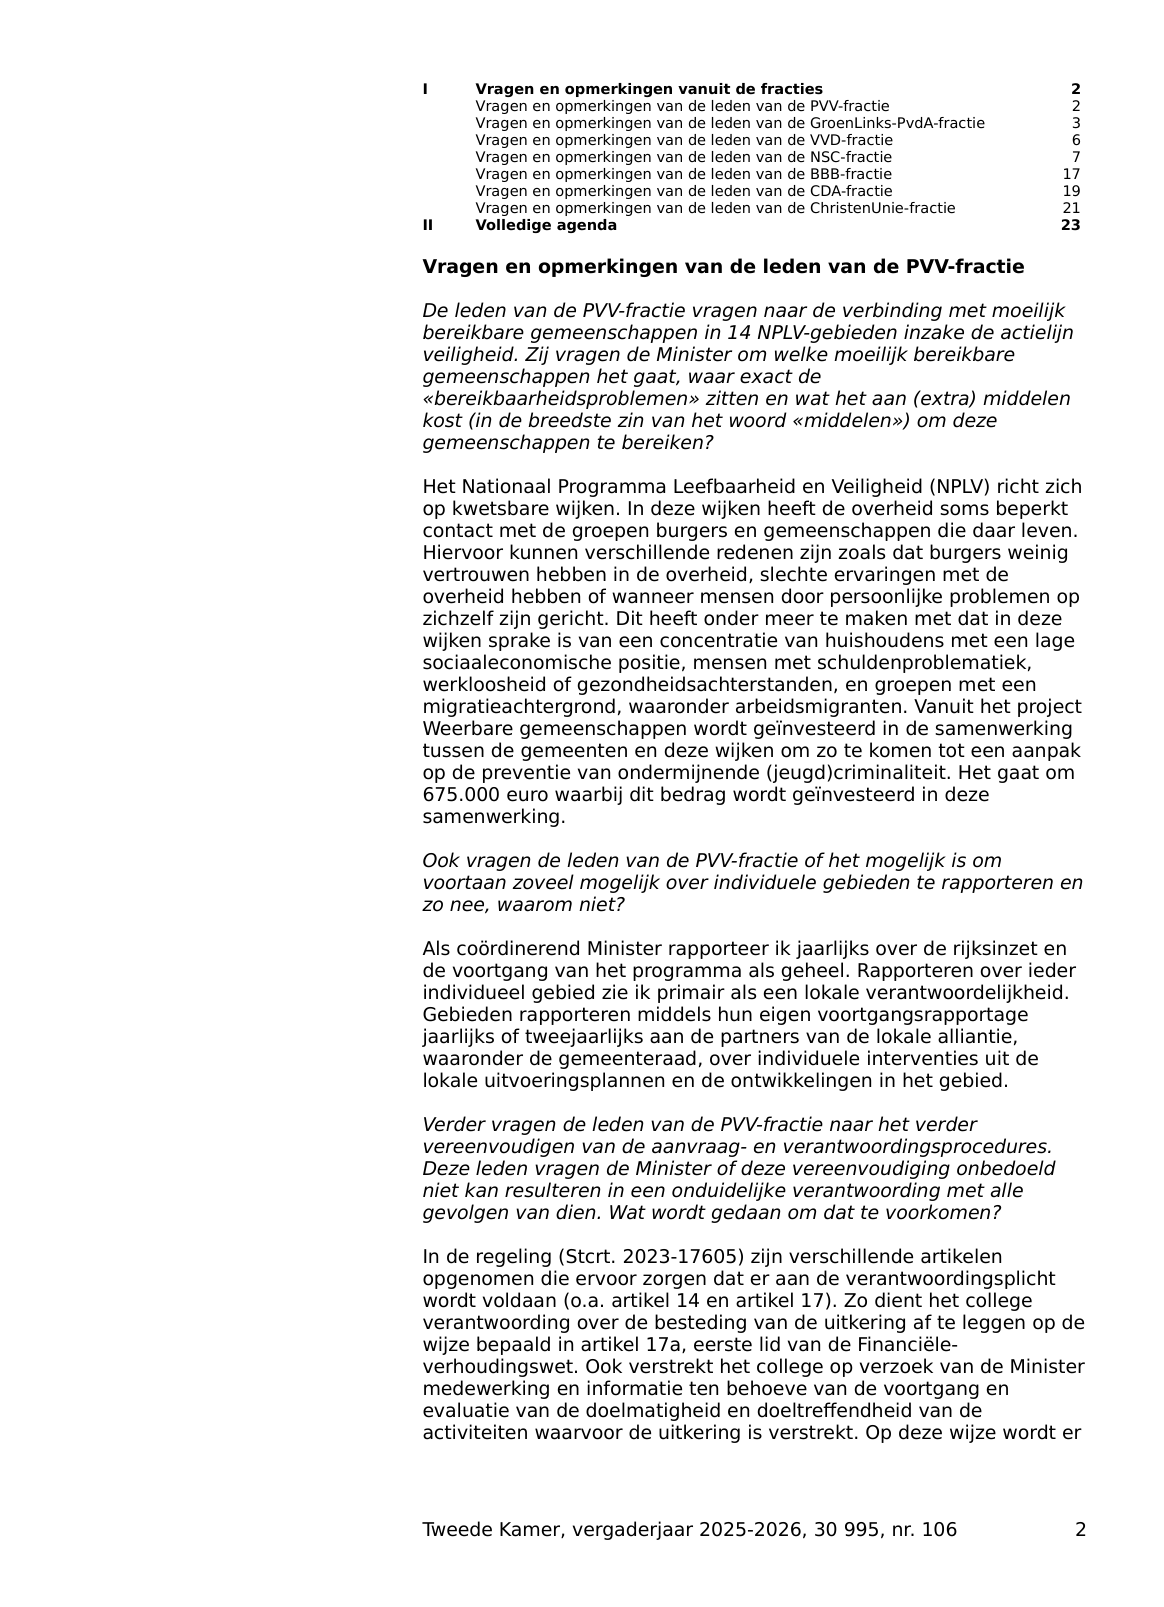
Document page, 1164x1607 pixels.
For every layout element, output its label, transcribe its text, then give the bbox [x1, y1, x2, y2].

table_cell Vragen en opmerkingen van de leden van de GroenLinks-PvdA-fractie [470, 115, 1028, 132]
table_cell 3 [1028, 115, 1087, 132]
text In de regeling (Stcrt. 2023-17605) zijn verschillende artikelen opgenomen die ervoor zorgen dat er aan de verantwoordingsplicht wordt voldaan (o.a. artikel 14 en artikel 17). Zo dient het college verantwoording over de besteding van de uitkering af te leggen op de wijze bepaald in artikel 17a, eerste lid van de Financiële-verhoudingswet. Ook verstrekt het college op verzoek van de Minister medewerking en informatie ten behoeve van de voortgang en evaluatie van de doelmatigheid en doeltreffendheid van de activiteiten waarvoor de uitkering is verstrekt. Op deze wijze wordt er [422, 1246, 1087, 1444]
text De leden van de PVV-fractie vragen naar de verbinding met moeilijk bereikbare gemeenschappen in 14 NPLV-gebieden inzake de actielijn veiligheid. Zij vragen de Minister om welke moeilijk bereikbare gemeenschappen het gaat, waar exact de «bereikbaarheidsproblemen» zitten en wat het aan (extra) middelen kost (in de breedste zin van het woord «middelen») om deze gemeenschappen te bereiken? [422, 300, 1087, 454]
table_cell [422, 166, 469, 183]
text Verder vragen de leden van de PVV-fractie naar het verder vereenvoudigen van de aanvraag- en verantwoordingsprocedures. Deze leden vragen de Minister of deze vereenvoudiging onbedoeld niet kan resulteren in een onduidelijke verantwoording met alle gevolgen van dien. Wat wordt gedaan om dat te voorkomen? [422, 1114, 1087, 1224]
table_cell 17 [1028, 166, 1087, 183]
table_cell 21 [1028, 200, 1087, 217]
table_cell [422, 149, 469, 166]
table_cell 6 [1028, 132, 1087, 149]
table_cell [422, 200, 469, 217]
table_cell 23 [1028, 217, 1087, 234]
table_cell Volledige agenda [470, 217, 1028, 234]
table_cell [422, 132, 469, 149]
text Als coördinerend Minister rapporteer ik jaarlijks over de rijksinzet en de voortgang van het programma als geheel. Rapporteren over ieder individueel gebied zie ik primair als een lokale verantwoordelijkheid. Gebieden rapporteren middels hun eigen voortgangsrapportage jaarlijks of tweejaarlijks aan de partners van de lokale alliantie, waaronder de gemeenteraad, over individuele interventies uit de lokale uitvoeringsplannen en de ontwikkelingen in het gebied. [422, 938, 1087, 1092]
table_cell Vragen en opmerkingen van de leden van de VVD-fractie [470, 132, 1028, 149]
table_cell Vragen en opmerkingen van de leden van de BBB-fractie [470, 166, 1028, 183]
text Het Nationaal Programma Leefbaarheid en Veiligheid (NPLV) richt zich op kwetsbare wijken. In deze wijken heeft de overheid soms beperkt contact met de groepen burgers en gemeenschappen die daar leven. Hiervoor kunnen verschillende redenen zijn zoals dat burgers weinig vertrouwen hebben in de overheid, slechte ervaringen met de overheid hebben of wanneer mensen door persoonlijke problemen op zichzelf zijn gericht. Dit heeft onder meer te maken met dat in deze wijken sprake is van een concentratie van huishoudens met een lage sociaaleconomische positie, mensen met schuldenproblematiek, werkloosheid of gezondheidsachterstanden, en groepen met een migratieachtergrond, waaronder arbeidsmigranten. Vanuit het project Weerbare gemeenschappen wordt geïnvesteerd in de samenwerking tussen de gemeenten en deze wijken om zo te komen tot een aanpak op de preventie van ondermijnende (jeugd)criminaliteit. Het gaat om 675.000 euro waarbij dit bedrag wordt geïnvesteerd in deze samenwerking. [422, 476, 1087, 828]
table_cell II [422, 217, 469, 234]
table_cell 19 [1028, 183, 1087, 200]
table_cell Vragen en opmerkingen van de leden van de NSC-fractie [470, 149, 1028, 166]
table_cell Vragen en opmerkingen van de leden van de CDA-fractie [470, 183, 1028, 200]
table_cell 2 [1028, 98, 1087, 115]
table_cell Vragen en opmerkingen van de leden van de ChristenUnie-fractie [470, 200, 1028, 217]
table_cell [422, 115, 469, 132]
subtitle Vragen en opmerkingen van de leden van de PVV-fractie [422, 256, 1087, 278]
table_cell Vragen en opmerkingen van de leden van de PVV-fractie [470, 98, 1028, 115]
text Ook vragen de leden van de PVV-fractie of het mogelijk is om voortaan zoveel mogelijk over individuele gebieden te rapporteren en zo nee, waarom niet? [422, 850, 1087, 916]
table_header 2 [1028, 81, 1087, 98]
table_cell [422, 183, 469, 200]
table_header I [422, 81, 469, 98]
table_cell [422, 98, 469, 115]
table_cell 7 [1028, 149, 1087, 166]
table_header Vragen en opmerkingen vanuit de fracties [470, 81, 1028, 98]
